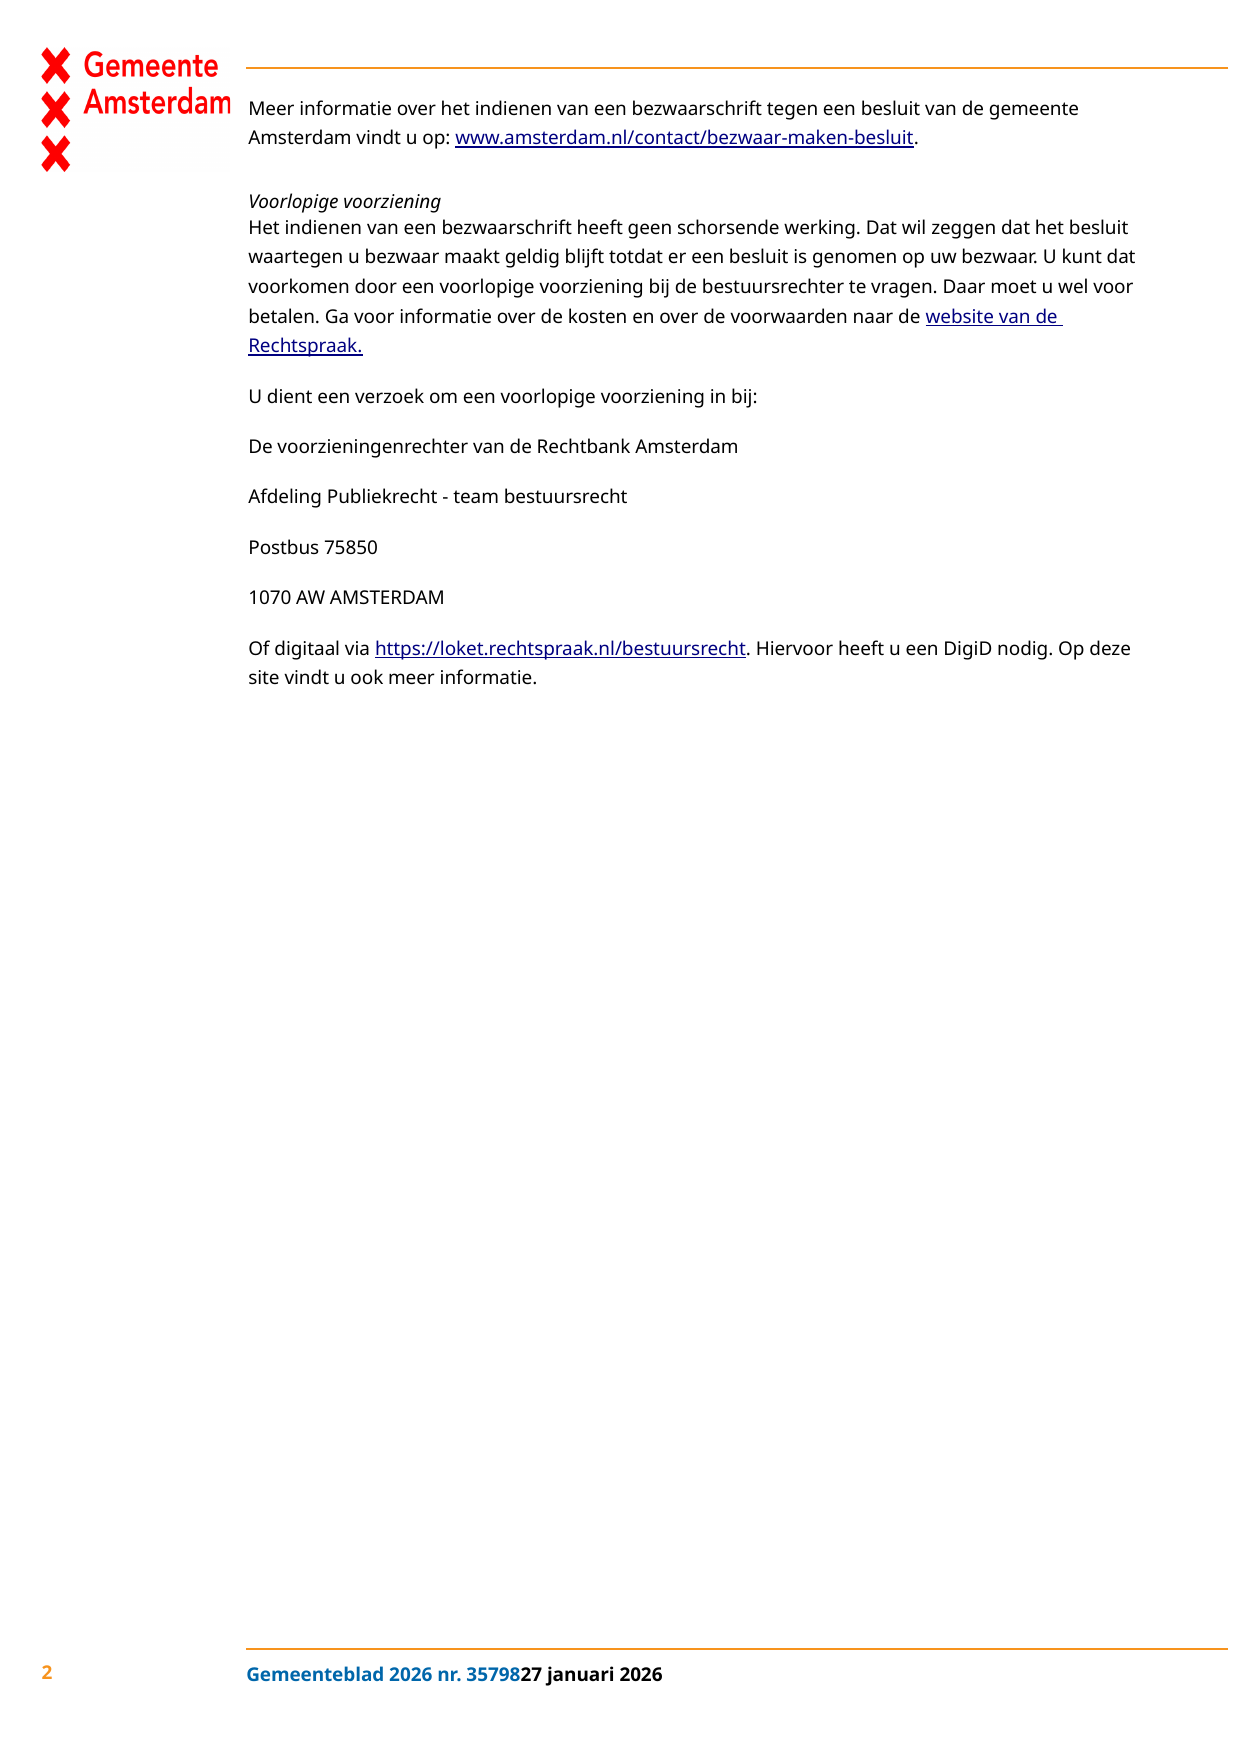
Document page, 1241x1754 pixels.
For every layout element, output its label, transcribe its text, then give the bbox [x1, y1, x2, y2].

text Postbus 75850 [248, 534, 1152, 560]
picture [41, 47, 231, 172]
text Afdeling Publiekrecht - team bestuursrecht [248, 484, 1152, 509]
text Meer informatie over het indienen van een bezwaarschrift tegen een besluit van de gemeente Amsterdam vindt u op: www.amsterdam.nl/contact/bezwaar-maken-besluit. [248, 95, 1152, 150]
text Of digitaal via https://loket.rechtspraak.nl/bestuursrecht. Hiervoor heeft u een DigiD nodig. Op deze site vindt u ook meer informatie. [248, 635, 1152, 690]
text Voorlopige voorziening [248, 188, 1152, 214]
text De voorzieningenrechter van de Rechtbank Amsterdam [248, 433, 1152, 459]
text U dient een verzoek om een voorlopige voorziening in bij: [248, 383, 1152, 408]
text Het indienen van een bezwaarschrift heeft geen schorsende werking. Dat wil zeggen dat het besluit waartegen u bezwaar maakt geldig blijft totdat er een besluit is genomen op uw bezwaar. U kunt dat voorkomen door een voorlopige voorziening bij de bestuursrechter te vragen. Daar moet u wel voor betalen. Ga voor informatie over de kosten en over de voorwaarden naar de website van de Rechtspraak. [248, 214, 1152, 358]
text 1070 AW AMSTERDAM [248, 584, 1152, 610]
